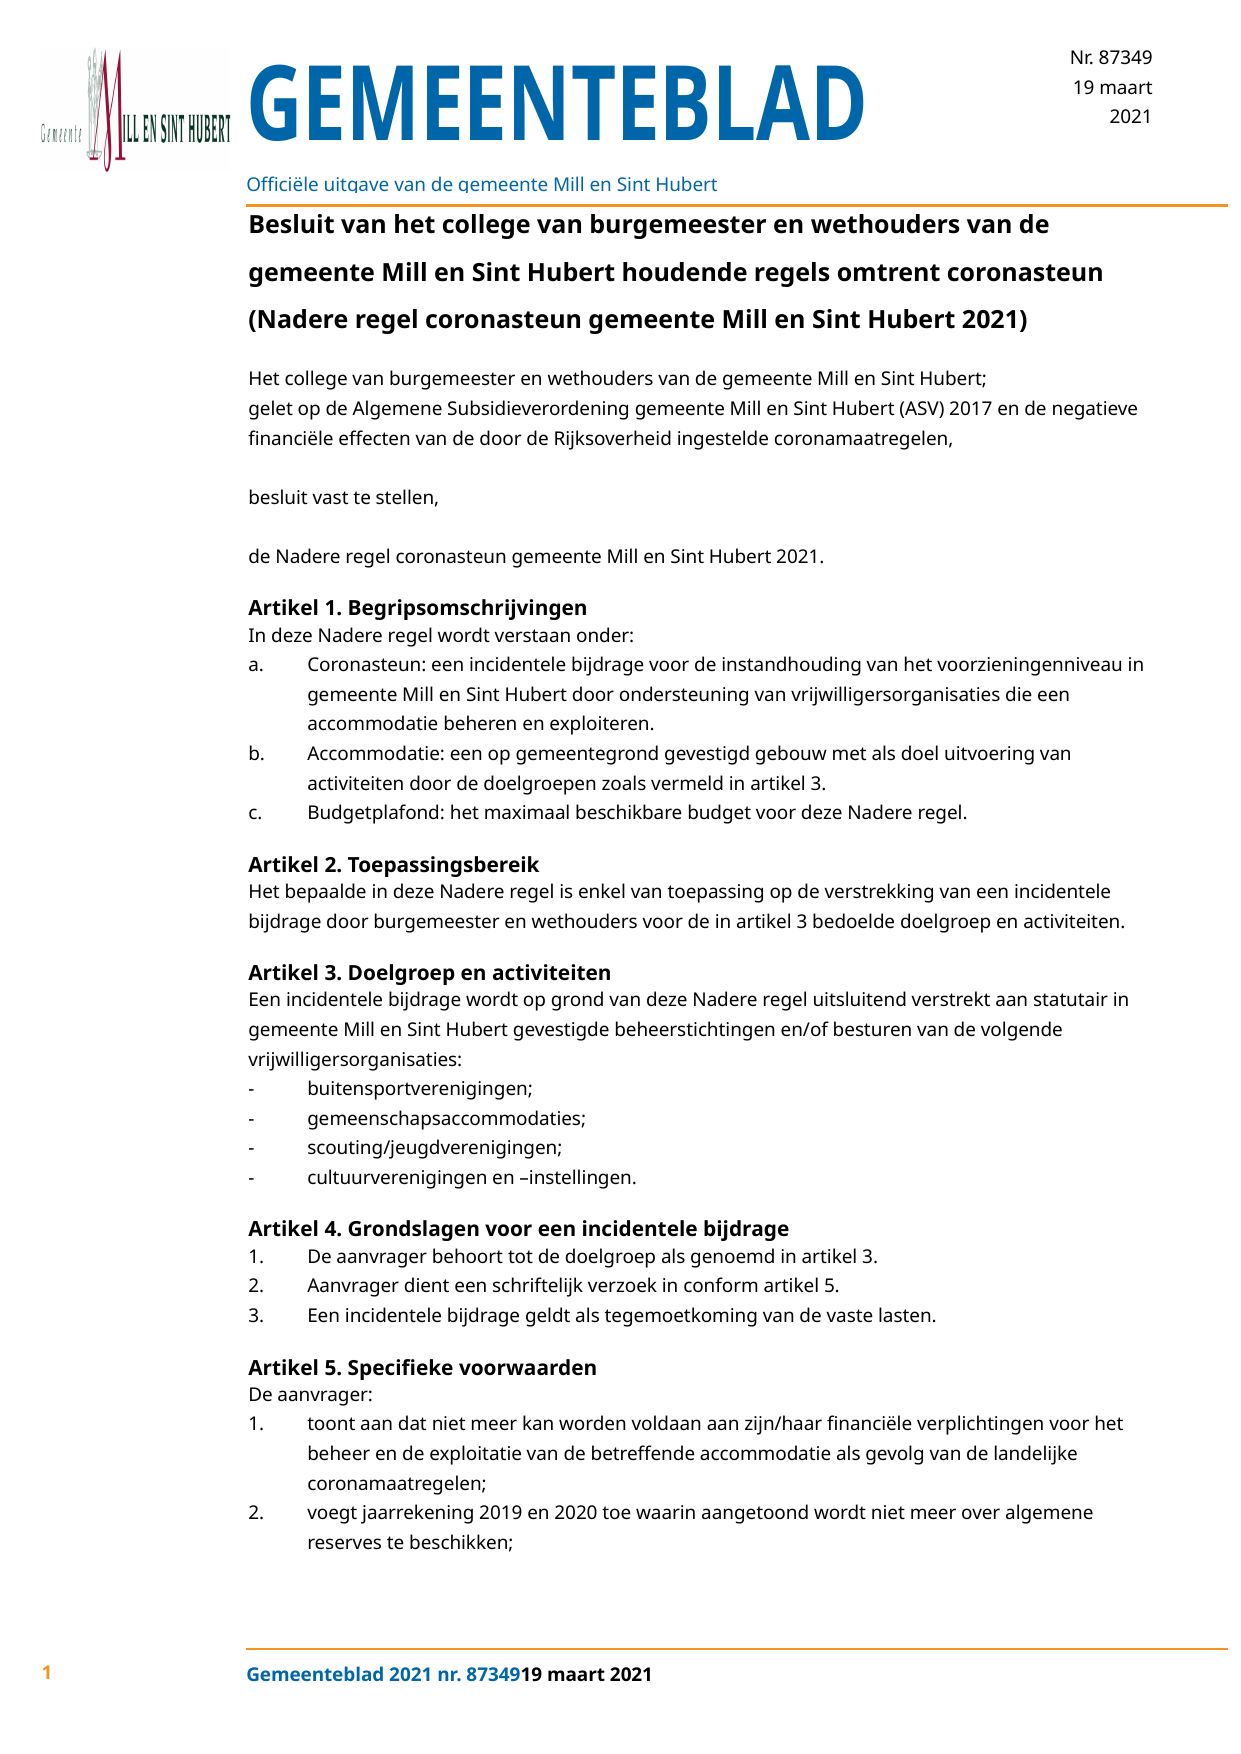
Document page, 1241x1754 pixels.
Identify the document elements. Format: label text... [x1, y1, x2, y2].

list Aanvrager dient een schriftelijk verzoek in conform artikel 5. [248, 1273, 1152, 1298]
text Artikel 2. Toepassingsbereik [248, 850, 1152, 878]
list De aanvrager behoort tot de doelgroep als genoemd in artikel 3. [248, 1243, 1152, 1269]
text In deze Nadere regel wordt verstaan onder: [248, 622, 1152, 648]
list gemeenschapsaccommodaties; [248, 1105, 1152, 1131]
text De aanvrager: [248, 1381, 1152, 1407]
text Besluit van het college van burgemeester en wethouders van de gemeente Mill en Sint Hubert houdende regels omtrent coronasteun (Nadere regel coronasteun gemeente Mill en Sint Hubert 2021) [248, 207, 1152, 336]
text besluit vast te stellen, [248, 484, 1152, 509]
text Artikel 1. Begripsomschrijvingen [248, 593, 1152, 622]
text Artikel 3. Doelgroep en activiteiten [248, 958, 1152, 987]
list Budgetplafond: het maximaal beschikbare budget voor deze Nadere regel. [248, 799, 1152, 825]
text Artikel 4. Grondslagen voor een incidentele bijdrage [248, 1214, 1152, 1243]
text Artikel 5. Specifieke voorwaarden [248, 1353, 1152, 1381]
list Accommodatie: een op gemeentegrond gevestigd gebouw met als doel uitvoering van activiteiten door de doelgroepen zoals vermeld in artikel 3. [248, 740, 1152, 796]
text gelet op de Algemene Subsidieverordening gemeente Mill en Sint Hubert (ASV) 2017 en de negatieve financiële effecten van de door de Rijksoverheid ingestelde coronamaatregelen, [248, 395, 1152, 450]
text Het bepaalde in deze Nadere regel is enkel van toepassing op de verstrekking van een incidentele bijdrage door burgemeester en wethouders voor de in artikel 3 bedoelde doelgroep en activiteiten. [248, 878, 1152, 933]
list scouting/jeugdverenigingen; [248, 1134, 1152, 1160]
text Het college van burgemeester en wethouders van de gemeente Mill en Sint Hubert; [248, 366, 1152, 391]
list voegt jaarrekening 2019 en 2020 toe waarin aangetoond wordt niet meer over algemene reserves te beschikken; [248, 1499, 1152, 1555]
text Een incidentele bijdrage wordt op grond van deze Nadere regel uitsluitend verstrekt aan statutair in gemeente Mill en Sint Hubert gevestigde beheerstichtingen en/of besturen van de volgende vrijwilligersorganisaties: [248, 987, 1152, 1072]
list Een incidentele bijdrage geldt als tegemoetkoming van de vaste lasten. [248, 1302, 1152, 1328]
list cultuurverenigingen en –instellingen. [248, 1164, 1152, 1190]
list Coronasteun: een incidentele bijdrage voor de instandhouding van het voorzieningenniveau in gemeente Mill en Sint Hubert door ondersteuning van vrijwilligersorganisaties die een accommodatie beheren en exploiteren. [248, 651, 1152, 736]
list toont aan dat niet meer kan worden voldaan aan zijn/haar financiële verplichtingen voor het beheer en de exploitatie van de betreffende accommodatie als gevolg van de landelijke coronamaatregelen; [248, 1411, 1152, 1496]
list buitensportverenigingen; [248, 1075, 1152, 1101]
picture [41, 47, 231, 172]
text de Nadere regel coronasteun gemeente Mill en Sint Hubert 2021. [248, 543, 1152, 569]
